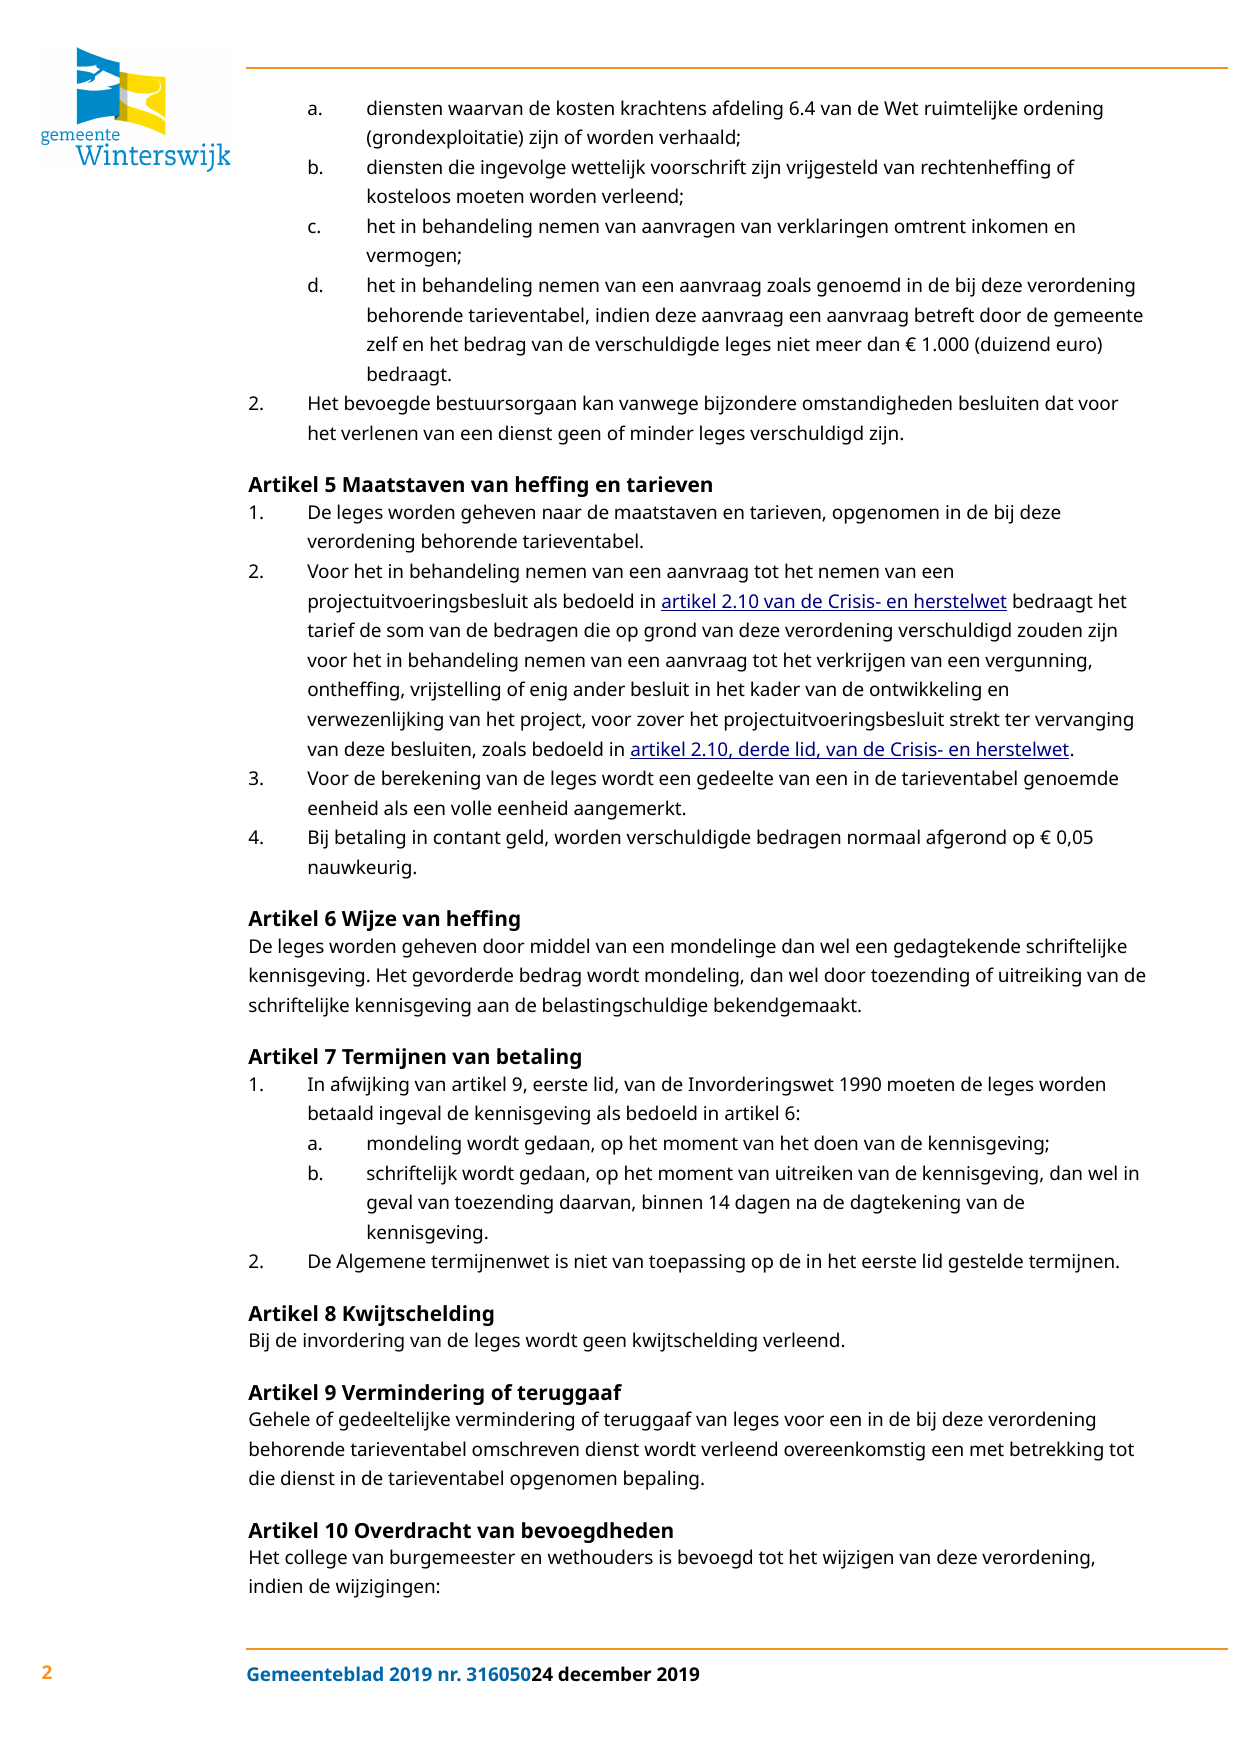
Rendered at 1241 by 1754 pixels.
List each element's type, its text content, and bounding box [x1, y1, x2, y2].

text Het college van burgemeester en wethouders is bevoegd tot het wijzigen van deze verordening, indien de wijzigingen: [248, 1544, 1152, 1599]
list het in behandeling nemen van aanvragen van verklaringen omtrent inkomen en vermogen; [307, 213, 1152, 268]
list Voor het in behandeling nemen van een aanvraag tot het nemen van een projectuitvoeringsbesluit als bedoeld in artikel 2.10 van de Crisis- en herstelwet bedraagt het tarief de som van de bedragen die op grond van deze verordening verschuldigd zouden zijn voor het in behandeling nemen van een aanvraag tot het verkrijgen van een vergunning, ontheffing, vrijstelling of enig ander besluit in het kader van de ontwikkeling en verwezenlijking van het project, voor zover het projectuitvoeringsbesluit strekt ter vervanging van deze besluiten, zoals bedoeld in artikel 2.10, derde lid, van de Crisis- en herstelwet. [248, 558, 1152, 761]
list Bij betaling in contant geld, worden verschuldigde bedragen normaal afgerond op € 0,05 nauwkeurig. [248, 824, 1152, 880]
text De leges worden geheven door middel van een mondelinge dan wel een gedagtekende schriftelijke kennisgeving. Het gevorderde bedrag wordt mondeling, dan wel door toezending of uitreiking van de schriftelijke kennisgeving aan de belastingschuldige bekendgemaakt. [248, 933, 1152, 1018]
text Artikel 8 Kwijtschelding [248, 1299, 1152, 1327]
list De leges worden geheven naar de maatstaven en tarieven, opgenomen in de bij deze verordening behorende tarieventabel. [248, 499, 1152, 554]
list In afwijking van artikel 9, eerste lid, van de Invorderingswet 1990 moeten de leges worden betaald ingeval de kennisgeving als bedoeld in artikel 6: [248, 1071, 1152, 1126]
text Artikel 9 Vermindering of teruggaaf [248, 1378, 1152, 1406]
list mondeling wordt gedaan, op het moment van het doen van de kennisgeving; [307, 1130, 1152, 1156]
text Artikel 10 Overdracht van bevoegdheden [248, 1516, 1152, 1544]
picture [41, 47, 231, 172]
text Artikel 7 Termijnen van betaling [248, 1042, 1152, 1071]
text Artikel 6 Wijze van heffing [248, 904, 1152, 933]
list Het bevoegde bestuursorgaan kan vanwege bijzondere omstandigheden besluiten dat voor het verlenen van een dienst geen of minder leges verschuldigd zijn. [248, 391, 1152, 446]
list schriftelijk wordt gedaan, op het moment van uitreiken van de kennisgeving, dan wel in geval van toezending daarvan, binnen 14 dagen na de dagtekening van de kennisgeving. [307, 1160, 1152, 1244]
picture [225, 153, 231, 162]
text Artikel 5 Maatstaven van heffing en tarieven [248, 471, 1152, 499]
list De Algemene termijnenwet is niet van toepassing op de in het eerste lid gestelde termijnen. [248, 1248, 1152, 1274]
list Voor de berekening van de leges wordt een gedeelte van een in de tarieventabel genoemde eenheid als een volle eenheid aangemerkt. [248, 765, 1152, 821]
text Bij de invordering van de leges wordt geen kwijtschelding verleend. [248, 1327, 1152, 1353]
list diensten die ingevolge wettelijk voorschrift zijn vrijgesteld van rechtenheffing of kosteloos moeten worden verleend; [307, 154, 1152, 209]
text Gehele of gedeeltelijke vermindering of teruggaaf van leges voor een in de bij deze verordening behorende tarieventabel omschreven dienst wordt verleend overeenkomstig een met betrekking tot die dienst in de tarieventabel opgenomen bepaling. [248, 1406, 1152, 1491]
list diensten waarvan de kosten krachtens afdeling 6.4 van de Wet ruimtelijke ordening (grondexploitatie) zijn of worden verhaald; [307, 95, 1152, 150]
list het in behandeling nemen van een aanvraag zoals genoemd in de bij deze verordening behorende tarieventabel, indien deze aanvraag een aanvraag betreft door de gemeente zelf en het bedrag van de verschuldigde leges niet meer dan € 1.000 (duizend euro) bedraagt. [307, 272, 1152, 387]
